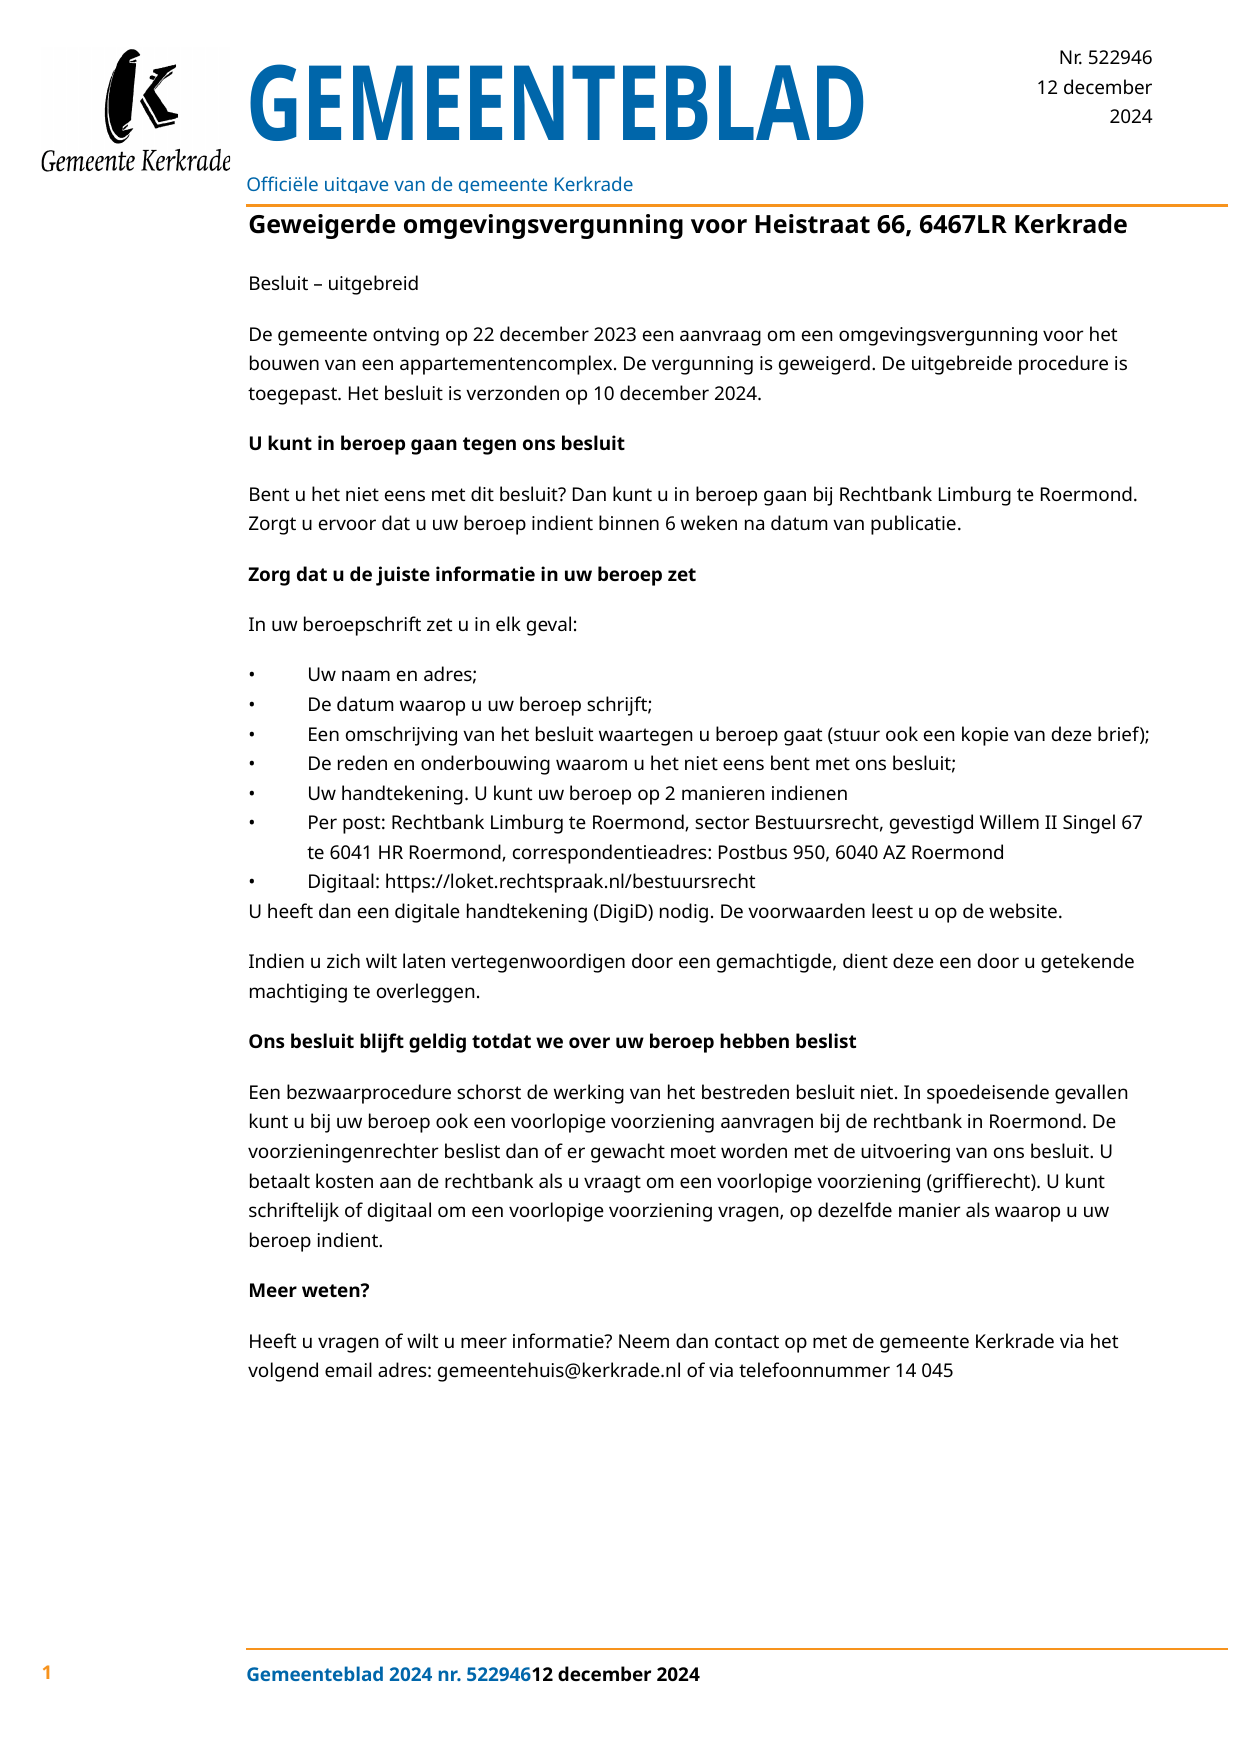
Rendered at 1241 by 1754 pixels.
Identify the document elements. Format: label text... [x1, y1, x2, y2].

text Ons besluit blijft geldig totdat we over uw beroep hebben beslist [248, 1029, 1152, 1054]
text Geweigerde omgevingsvergunning voor Heistraat 66, 6467LR Kerkrade [248, 207, 1152, 241]
text In uw beroepschrift zet u in elk geval: [248, 611, 1152, 637]
list De reden en onderbouwing waarom u het niet eens bent met ons besluit; [248, 750, 1152, 776]
text U kunt in beroep gaan tegen ons besluit [248, 430, 1152, 456]
list Digitaal: https://loket.rechtspraak.nl/bestuursrecht [248, 869, 1152, 894]
list De datum waarop u uw beroep schrijft; [248, 691, 1152, 717]
text U heeft dan een digitale handtekening (DigiD) nodig. De voorwaarden leest u op de website. [248, 898, 1152, 924]
text Besluit – uitgebreid [248, 270, 1152, 296]
text Zorg dat u de juiste informatie in uw beroep zet [248, 561, 1152, 586]
list Uw handtekening. U kunt uw beroep op 2 manieren indienen [248, 780, 1152, 806]
text De gemeente ontving op 22 december 2023 een aanvraag om een omgevingsvergunning voor het bouwen van een appartementencomplex. De vergunning is geweigerd. De uitgebreide procedure is toegepast. Het besluit is verzonden op 10 december 2024. [248, 321, 1152, 406]
text Indien u zich wilt laten vertegenwoordigen door een gemachtigde, dient deze een door u getekende machtiging te overleggen. [248, 949, 1152, 1004]
text Meer weten? [248, 1277, 1152, 1303]
picture [41, 47, 231, 172]
list Per post: Rechtbank Limburg te Roermond, sector Bestuursrecht, gevestigd Willem II Singel 67 te 6041 HR Roermond, correspondentieadres: Postbus 950, 6040 AZ Roermond [248, 809, 1152, 865]
list Uw naam en adres; [248, 662, 1152, 687]
list Een omschrijving van het besluit waartegen u beroep gaat (stuur ook een kopie van deze brief); [248, 721, 1152, 746]
text Een bezwaarprocedure schorst de werking van het bestreden besluit niet. In spoedeisende gevallen kunt u bij uw beroep ook een voorlopige voorziening aanvragen bij de rechtbank in Roermond. De voorzieningenrechter beslist dan of er gewacht moet worden met de uitvoering van ons besluit. U betaalt kosten aan de rechtbank als u vraagt om een voorlopige voorziening (griffierecht). U kunt schriftelijk of digitaal om een voorlopige voorziening vragen, op dezelfde manier als waarop u uw beroep indient. [248, 1079, 1152, 1253]
text Bent u het niet eens met dit besluit? Dan kunt u in beroep gaan bij Rechtbank Limburg te Roermond. Zorgt u ervoor dat u uw beroep indient binnen 6 weken na datum van publicatie. [248, 481, 1152, 536]
text Heeft u vragen of wilt u meer informatie? Neem dan contact op met de gemeente Kerkrade via het volgend email adres: gemeentehuis@kerkrade.nl of via telefoonnummer 14 045 [248, 1328, 1152, 1383]
